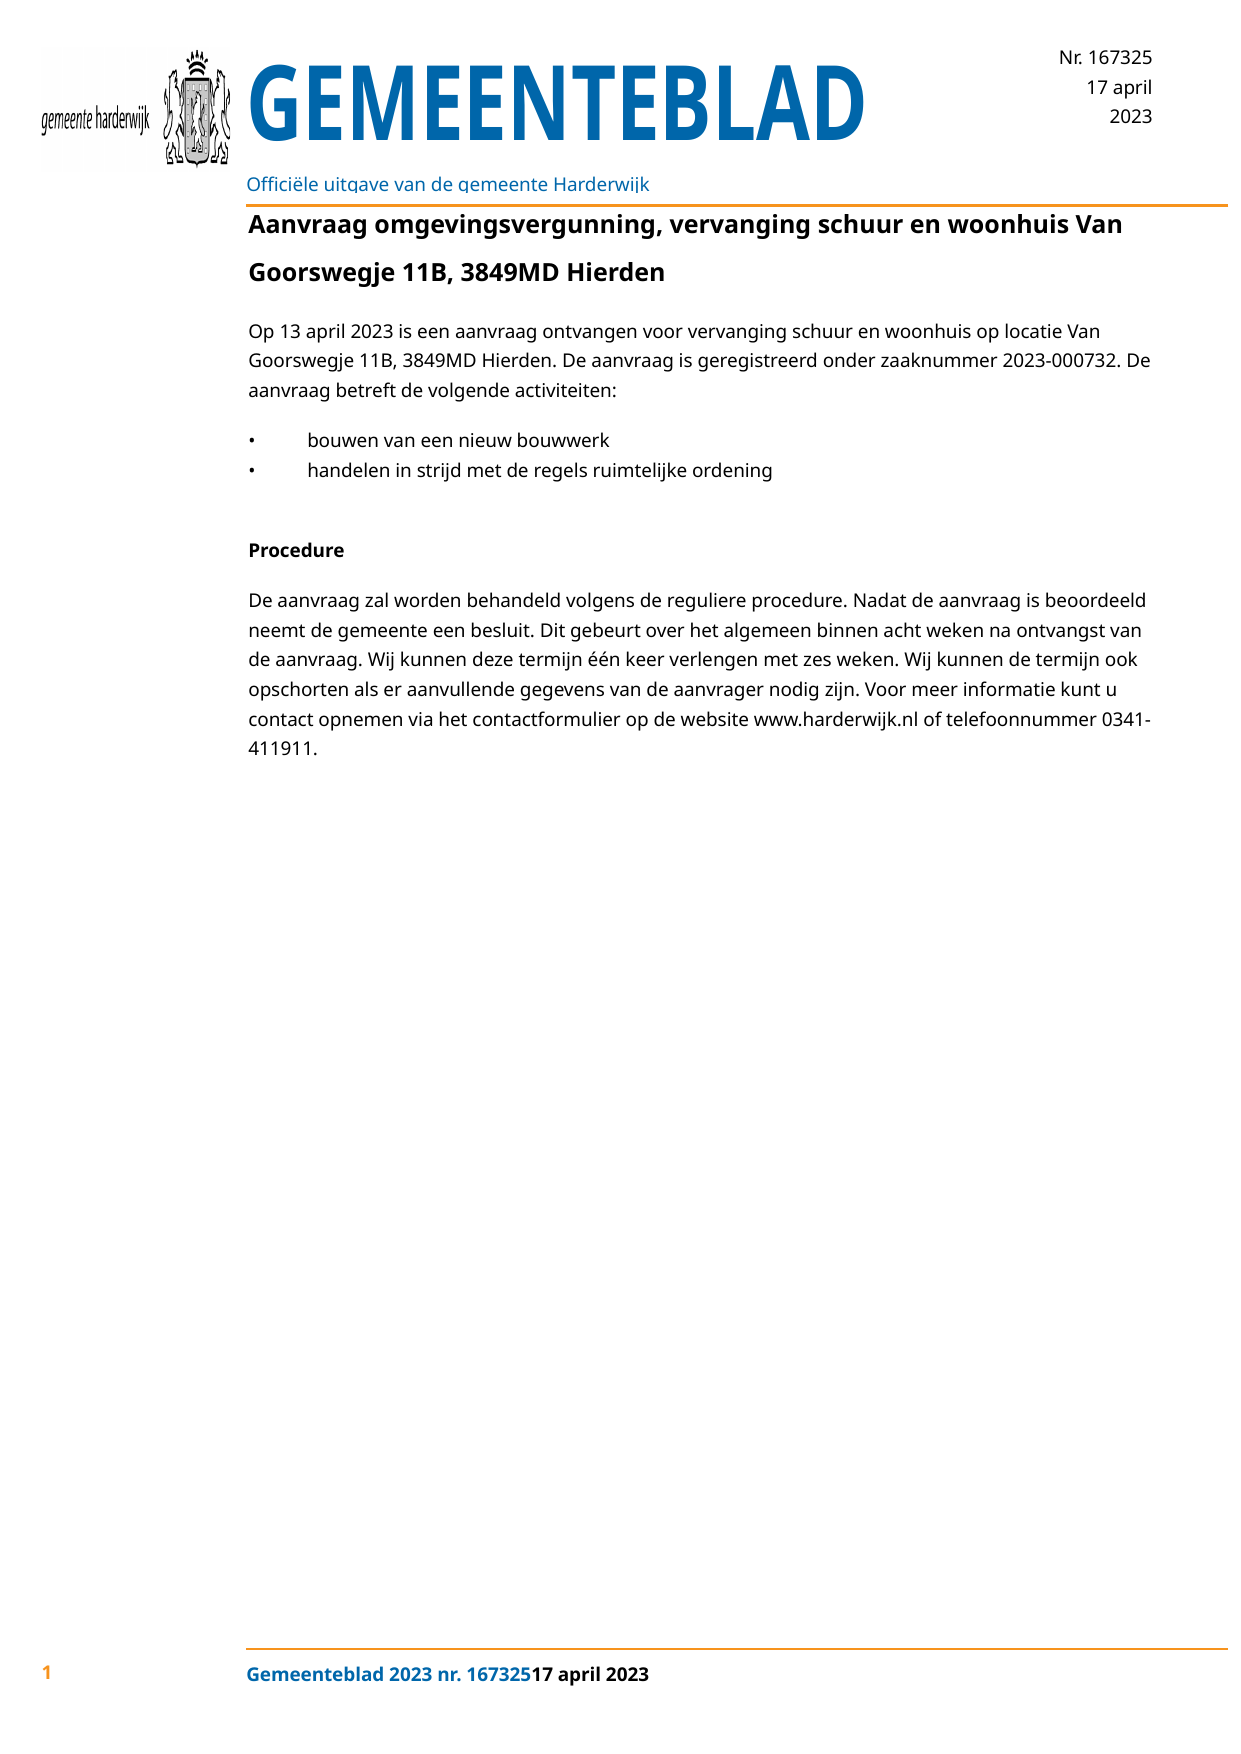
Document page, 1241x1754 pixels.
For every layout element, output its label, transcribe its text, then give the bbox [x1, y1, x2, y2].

text Op 13 april 2023 is een aanvraag ontvangen voor vervanging schuur en woonhuis op locatie Van Goorswegje 11B, 3849MD Hierden. De aanvraag is geregistreerd onder zaaknummer 2023-000732. De aanvraag betreft de volgende activiteiten: [248, 318, 1152, 403]
text De aanvraag zal worden behandeld volgens de reguliere procedure. Nadat de aanvraag is beoordeeld neemt de gemeente een besluit. Dit gebeurt over het algemeen binnen acht weken na ontvangst van de aanvraag. Wij kunnen deze termijn één keer verlengen met zes weken. Wij kunnen de termijn ook opschorten als er aanvullende gegevens van de aanvrager nodig zijn. Voor meer informatie kunt u contact opnemen via het contactformulier op de website www.harderwijk.nl of telefoonnummer 0341-411911. [248, 587, 1152, 761]
picture [41, 47, 231, 172]
text Aanvraag omgevingsvergunning, vervanging schuur en woonhuis Van Goorswegje 11B, 3849MD Hierden [248, 207, 1152, 288]
list handelen in strijd met de regels ruimtelijke ordening [248, 457, 1152, 483]
list bouwen van een nieuw bouwwerk [248, 427, 1152, 453]
text Procedure [248, 537, 1152, 563]
